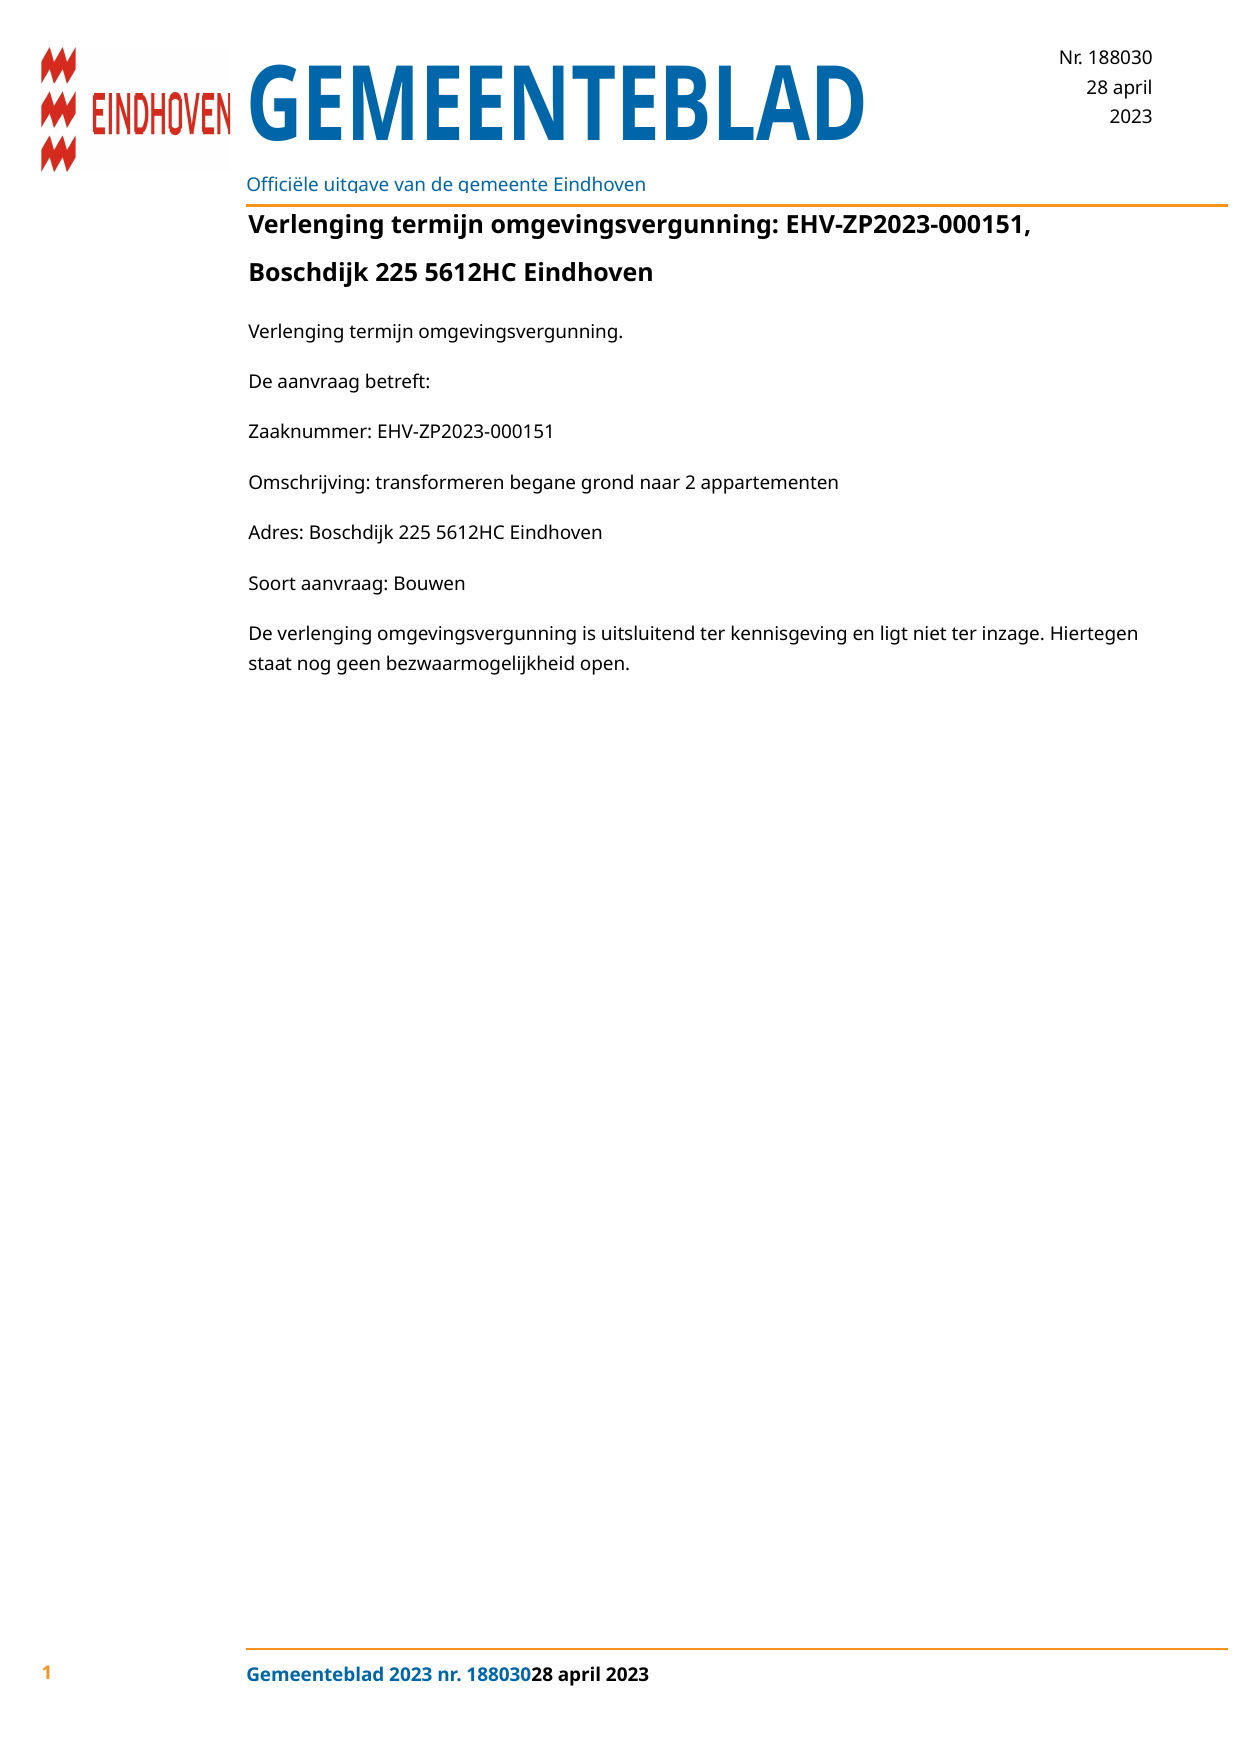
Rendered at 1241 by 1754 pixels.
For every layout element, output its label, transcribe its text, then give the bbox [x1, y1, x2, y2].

text De verlenging omgevingsvergunning is uitsluitend ter kennisgeving en ligt niet ter inzage. Hiertegen staat nog geen bezwaarmogelijkheid open. [248, 620, 1152, 676]
text Omschrijving: transformeren begane grond naar 2 appartementen [248, 469, 1152, 495]
text Verlenging termijn omgevingsvergunning. [248, 318, 1152, 344]
text Adres: Boschdijk 225 5612HC Eindhoven [248, 519, 1152, 545]
text Soort aanvraag: Bouwen [248, 570, 1152, 596]
text De aanvraag betreft: [248, 368, 1152, 394]
picture [41, 47, 231, 172]
text Verlenging termijn omgevingsvergunning: EHV-ZP2023-000151, Boschdijk 225 5612HC Eindhoven [248, 207, 1152, 288]
text Zaaknummer: EHV-ZP2023-000151 [248, 419, 1152, 444]
